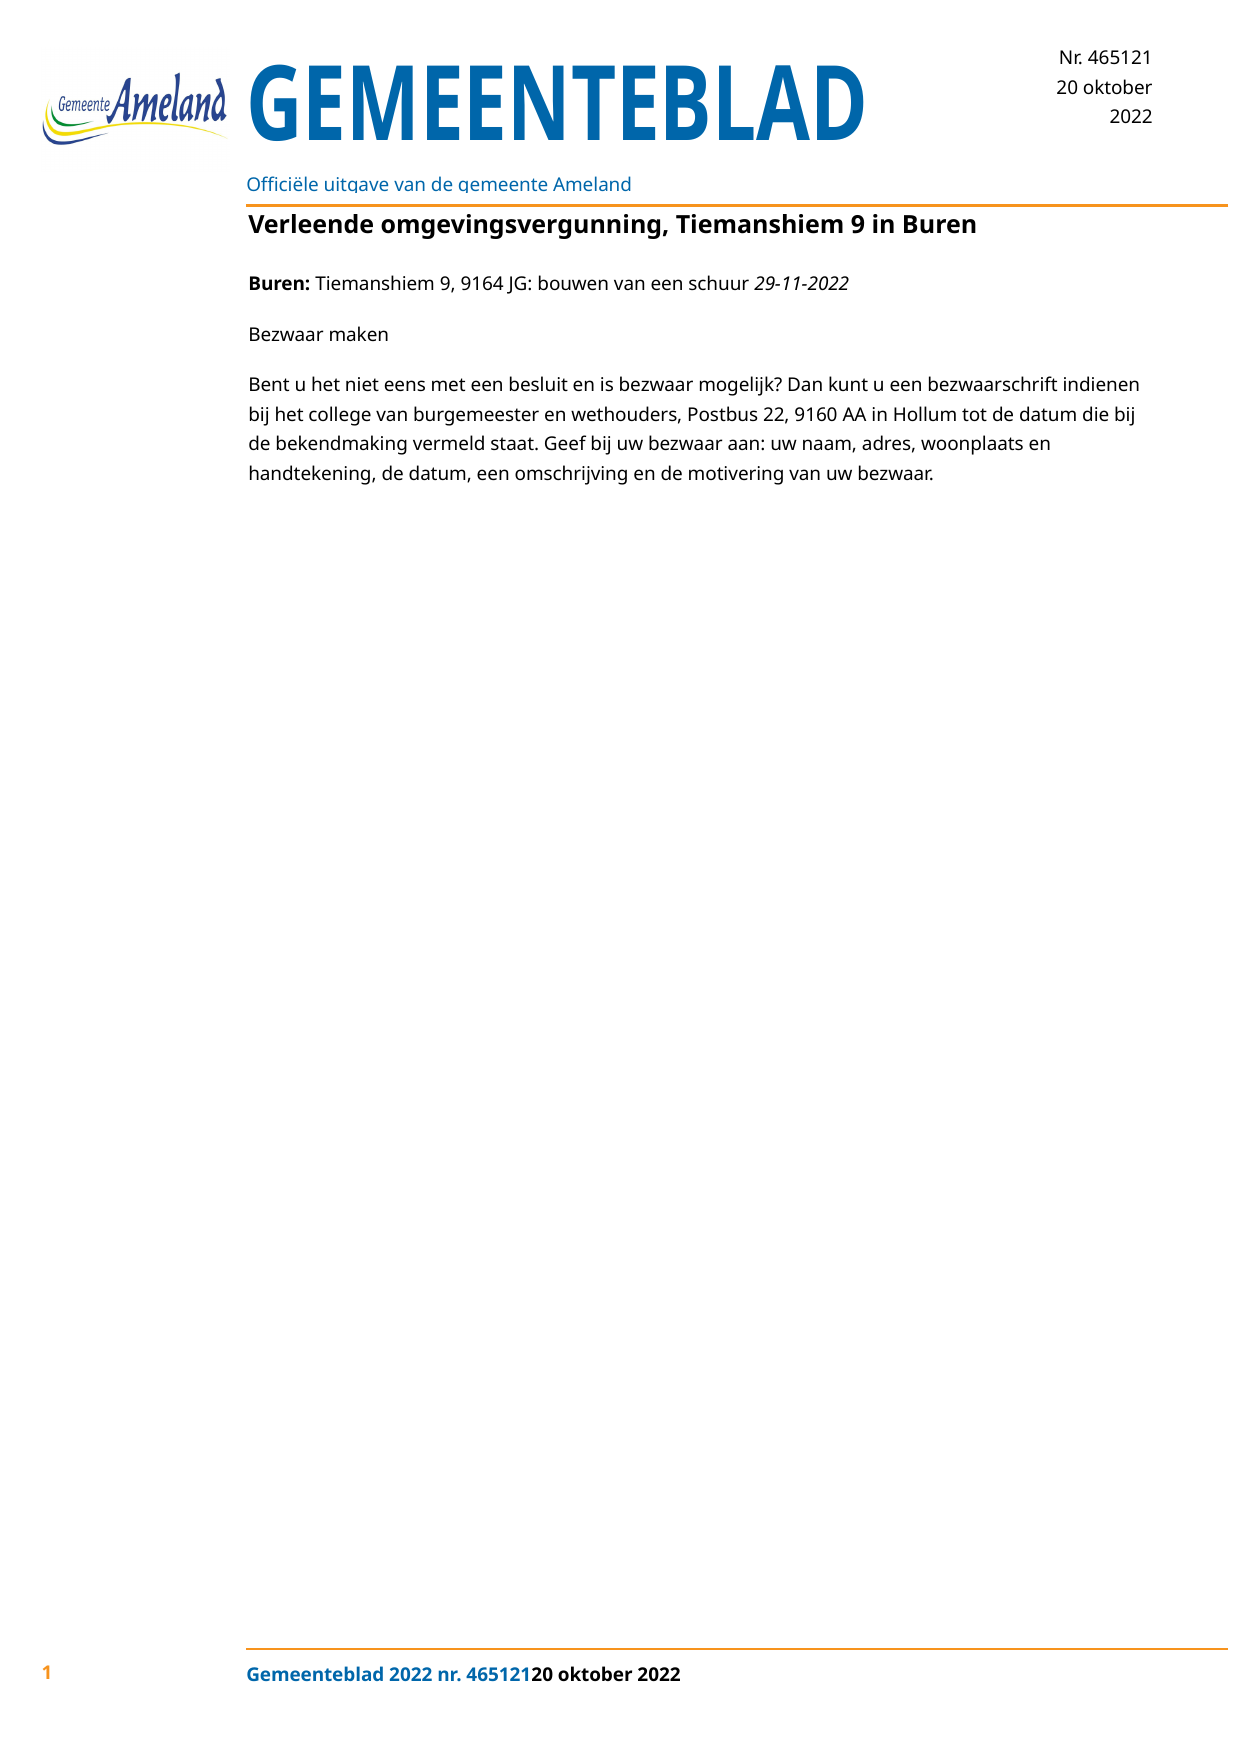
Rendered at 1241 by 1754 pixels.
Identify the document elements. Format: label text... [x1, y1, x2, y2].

text Buren: Tiemanshiem 9, 9164 JG: bouwen van een schuur 29-11-2022 [248, 270, 1152, 296]
text Verleende omgevingsvergunning, Tiemanshiem 9 in Buren [248, 207, 1152, 241]
picture [41, 47, 231, 172]
text Bezwaar maken [248, 321, 1152, 346]
text Bent u het niet eens met een besluit en is bezwaar mogelijk? Dan kunt u een bezwaarschrift indienen bij het college van burgemeester en wethouders, Postbus 22, 9160 AA in Hollum tot de datum die bij de bekendmaking vermeld staat. Geef bij uw bezwaar aan: uw naam, adres, woonplaats en handtekening, de datum, een omschrijving en de motivering van uw bezwaar. [248, 371, 1152, 486]
